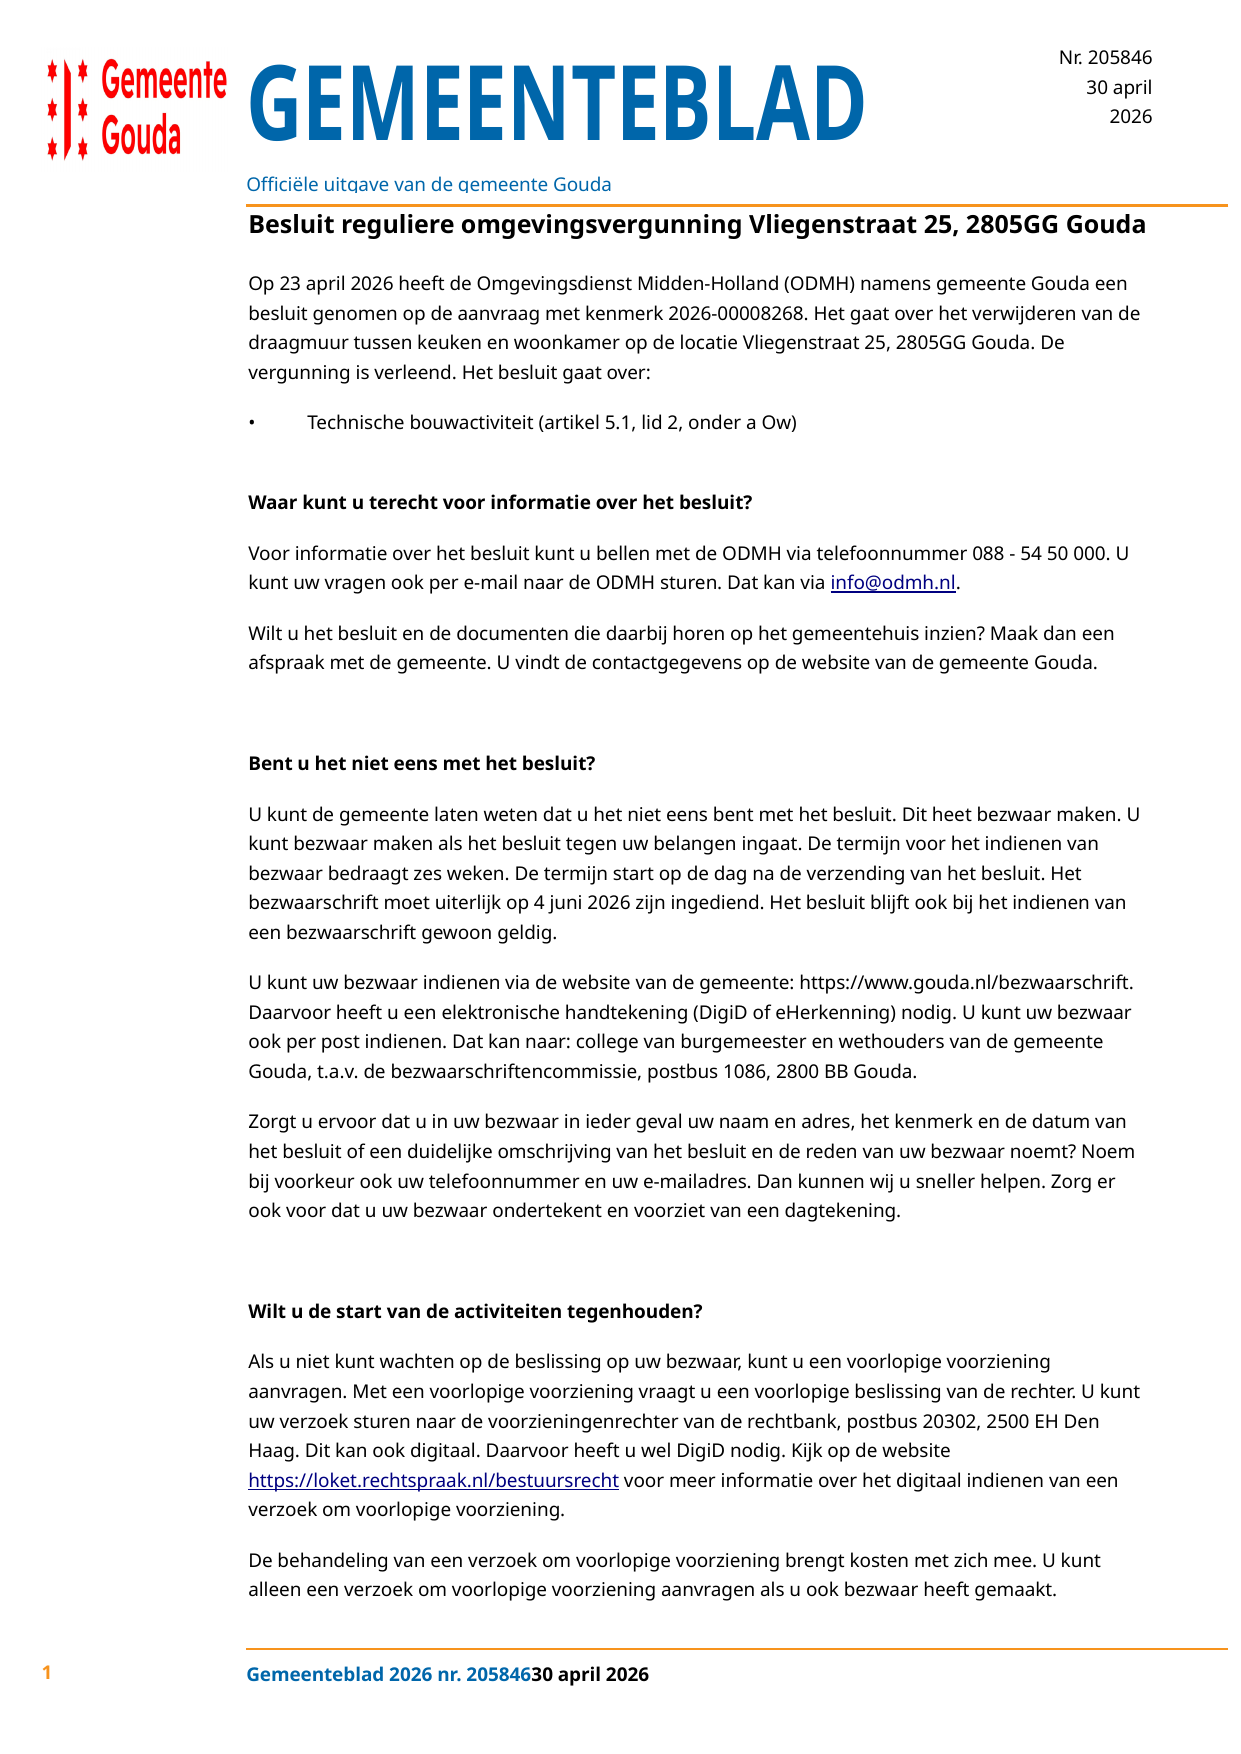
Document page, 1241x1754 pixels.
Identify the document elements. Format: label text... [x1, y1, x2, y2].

text Als u niet kunt wachten op de beslissing op uw bezwaar, kunt u een voorlopige voorziening aanvragen. Met een voorlopige voorziening vraagt u een voorlopige beslissing van de rechter. U kunt uw verzoek sturen naar de voorzieningenrechter van de rechtbank, postbus 20302, 2500 EH Den Haag. Dit kan ook digitaal. Daarvoor heeft u wel DigiD nodig. Kijk op de website https://loket.rechtspraak.nl/bestuursrecht voor meer informatie over het digitaal indienen van een verzoek om voorlopige voorziening. [248, 1349, 1152, 1522]
text Bent u het niet eens met het besluit? [248, 750, 1152, 776]
text Voor informatie over het besluit kunt u bellen met de ODMH via telefoonnummer 088 - 54 50 000. U kunt uw vragen ook per e-mail naar de ODMH sturen. Dat kan via info@odmh.nl. [248, 540, 1152, 595]
text Waar kunt u terecht voor informatie over het besluit? [248, 489, 1152, 515]
text Op 23 april 2026 heeft de Omgevingsdienst Midden-Holland (ODMH) namens gemeente Gouda een besluit genomen op de aanvraag met kenmerk 2026-00008268. Het gaat over het verwijderen van de draagmuur tussen keuken en woonkamer op de locatie Vliegenstraat 25, 2805GG Gouda. De vergunning is verleend. Het besluit gaat over: [248, 270, 1152, 385]
text Zorgt u ervoor dat u in uw bezwaar in ieder geval uw naam en adres, het kenmerk en de datum van het besluit of een duidelijke omschrijving van het besluit en de reden van uw bezwaar noemt? Noem bij voorkeur ook uw telefoonnummer en uw e-mailadres. Dan kunnen wij u sneller helpen. Zorg er ook voor dat u uw bezwaar ondertekent en voorziet van een dagtekening. [248, 1109, 1152, 1223]
list Technische bouwactiviteit (artikel 5.1, lid 2, onder a Ow) [248, 409, 1152, 435]
text De behandeling van een verzoek om voorlopige voorziening brengt kosten met zich mee. U kunt alleen een verzoek om voorlopige voorziening aanvragen als u ook bezwaar heeft gemaakt. [248, 1547, 1152, 1602]
text U kunt uw bezwaar indienen via de website van de gemeente: https://www.gouda.nl/bezwaarschrift. Daarvoor heeft u een elektronische handtekening (DigiD of eHerkenning) nodig. U kunt uw bezwaar ook per post indienen. Dat kan naar: college van burgemeester en wethouders van de gemeente Gouda, t.a.v. de bezwaarschriftencommissie, postbus 1086, 2800 BB Gouda. [248, 969, 1152, 1084]
text Wilt u het besluit en de documenten die daarbij horen op het gemeentehuis inzien? Maak dan een afspraak met de gemeente. U vindt de contactgegevens op de website van de gemeente Gouda. [248, 620, 1152, 675]
text Wilt u de start van de activiteiten tegenhouden? [248, 1298, 1152, 1324]
text U kunt de gemeente laten weten dat u het niet eens bent met het besluit. Dit heet bezwaar maken. U kunt bezwaar maken als het besluit tegen uw belangen ingaat. De termijn voor het indienen van bezwaar bedraagt zes weken. De termijn start op de dag na de verzending van het besluit. Het bezwaarschrift moet uiterlijk op 4 juni 2026 zijn ingediend. Het besluit blijft ook bij het indienen van een bezwaarschrift gewoon geldig. [248, 801, 1152, 945]
text Besluit reguliere omgevingsvergunning Vliegenstraat 25, 2805GG Gouda [248, 207, 1152, 241]
picture [41, 47, 231, 172]
